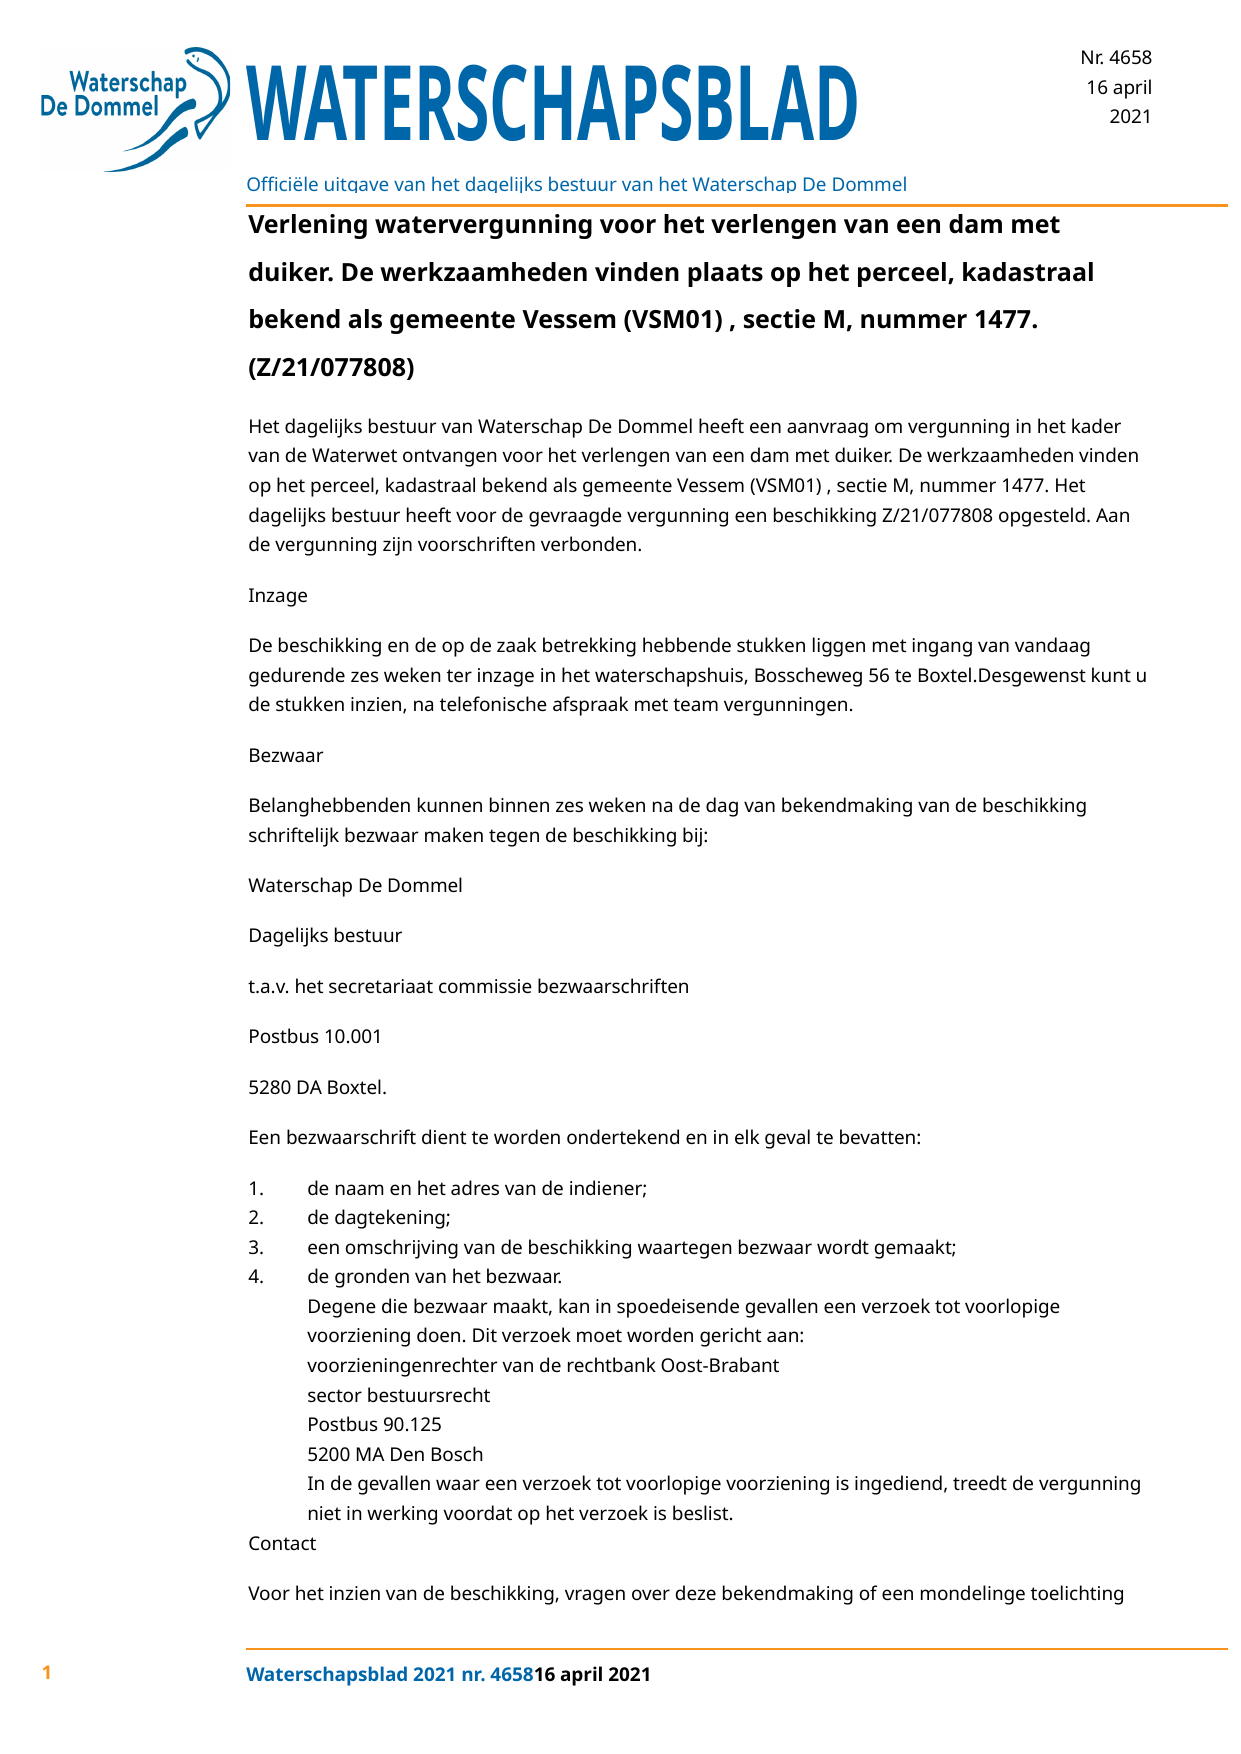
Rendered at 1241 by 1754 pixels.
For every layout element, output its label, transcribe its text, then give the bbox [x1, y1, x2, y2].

text Een bezwaarschrift dient te worden ondertekend en in elk geval te bevatten: [248, 1124, 1152, 1150]
list de gronden van het bezwaar. [248, 1263, 1152, 1289]
list een omschrijving van de beschikking waartegen bezwaar wordt gemaakt; [248, 1234, 1152, 1260]
text Verlening watervergunning voor het verlengen van een dam met duiker. De werkzaamheden vinden plaats op het perceel, kadastraal bekend als gemeente Vessem (VSM01) , sectie M, nummer 1477. (Z/21/077808) [248, 207, 1152, 384]
text Dagelijks bestuur [248, 923, 1152, 948]
picture [204, 47, 231, 76]
list In de gevallen waar een verzoek tot voorlopige voorziening is ingediend, treedt de vergunning niet in werking voordat op het verzoek is beslist. [248, 1471, 1152, 1526]
picture [41, 47, 231, 172]
picture [45, 99, 51, 111]
text Voor het inzien van de beschikking, vragen over deze bekendmaking of een mondelinge toelichting [248, 1580, 1152, 1606]
list 5200 MA Den Bosch [248, 1441, 1152, 1467]
text Bezwaar [248, 742, 1152, 768]
text t.a.v. het secretariaat commissie bezwaarschriften [248, 973, 1152, 999]
list voorzieningenrechter van de rechtbank Oost-Brabant [248, 1352, 1152, 1378]
text Het dagelijks bestuur van Waterschap De Dommel heeft een aanvraag om vergunning in het kader van de Waterwet ontvangen voor het verlengen van een dam met duiker. De werkzaamheden vinden op het perceel, kadastraal bekend als gemeente Vessem (VSM01) , sectie M, nummer 1477. Het dagelijks bestuur heeft voor de gevraagde vergunning een beschikking Z/21/077808 opgesteld. Aan de vergunning zijn voorschriften verbonden. [248, 413, 1152, 557]
text Inzage [248, 582, 1152, 608]
text Waterschap De Dommel [248, 872, 1152, 898]
text Contact [248, 1530, 1152, 1556]
text Postbus 10.001 [248, 1023, 1152, 1049]
list sector bestuursrecht [248, 1382, 1152, 1408]
text 5280 DA Boxtel. [248, 1074, 1152, 1100]
list de naam en het adres van de indiener; [248, 1175, 1152, 1201]
picture [198, 118, 210, 131]
list Postbus 90.125 [248, 1411, 1152, 1437]
list Degene die bezwaar maakt, kan in spoedeisende gevallen een verzoek tot voorlopige voorziening doen. Dit verzoek moet worden gericht aan: [248, 1293, 1152, 1348]
list de dagtekening; [248, 1204, 1152, 1230]
text Belanghebbenden kunnen binnen zes weken na de dag van bekendmaking van de beschikking schriftelijk bezwaar maken tegen de beschikking bij: [248, 792, 1152, 848]
text De beschikking en de op de zaak betrekking hebbende stukken liggen met ingang van vandaag gedurende zes weken ter inzage in het waterschapshuis, Bosscheweg 56 te Boxtel.Desgewenst kunt u de stukken inzien, na telefonische afspraak met team vergunningen. [248, 632, 1152, 717]
